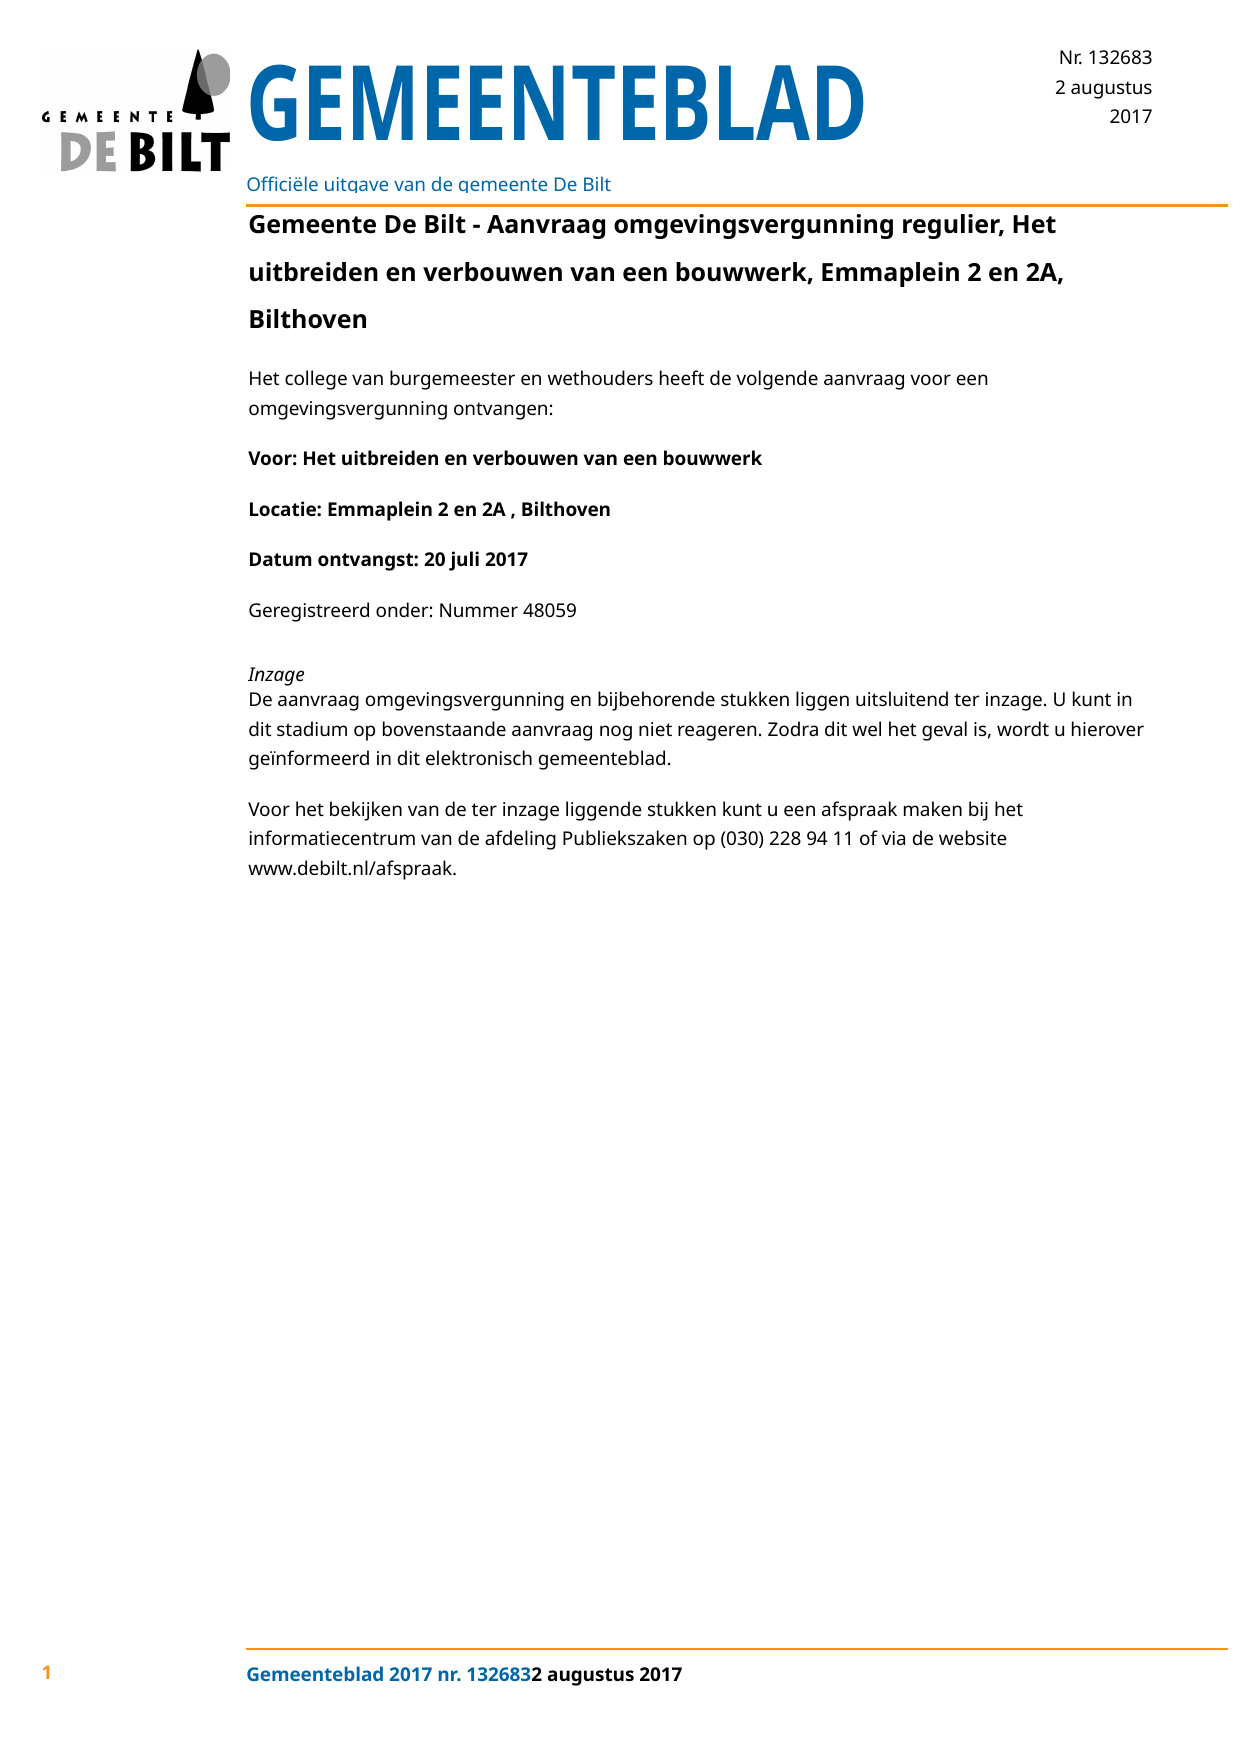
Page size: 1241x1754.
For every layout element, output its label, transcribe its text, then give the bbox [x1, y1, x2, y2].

text Locatie: Emmaplein 2 en 2A , Bilthoven [248, 496, 1152, 522]
text Datum ontvangst: 20 juli 2017 [248, 546, 1152, 572]
picture [41, 47, 231, 172]
text Gemeente De Bilt - Aanvraag omgevingsvergunning regulier, Het uitbreiden en verbouwen van een bouwwerk, Emmaplein 2 en 2A, Bilthoven [248, 207, 1152, 336]
text De aanvraag omgevingsvergunning en bijbehorende stukken liggen uitsluitend ter inzage. U kunt in dit stadium op bovenstaande aanvraag nog niet reageren. Zodra dit wel het geval is, wordt u hierover geïnformeerd in dit elektronisch gemeenteblad. [248, 686, 1152, 771]
text Geregistreerd onder: Nummer 48059 [248, 597, 1152, 622]
text Het college van burgemeester en wethouders heeft de volgende aanvraag voor een omgevingsvergunning ontvangen: [248, 366, 1152, 421]
text Voor het bekijken van de ter inzage liggende stukken kunt u een afspraak maken bij het informatiecentrum van de afdeling Publiekszaken op (030) 228 94 11 of via de website www.debilt.nl/afspraak. [248, 796, 1152, 881]
text Inzage [248, 661, 1152, 686]
text Voor: Het uitbreiden en verbouwen van een bouwwerk [248, 446, 1152, 471]
